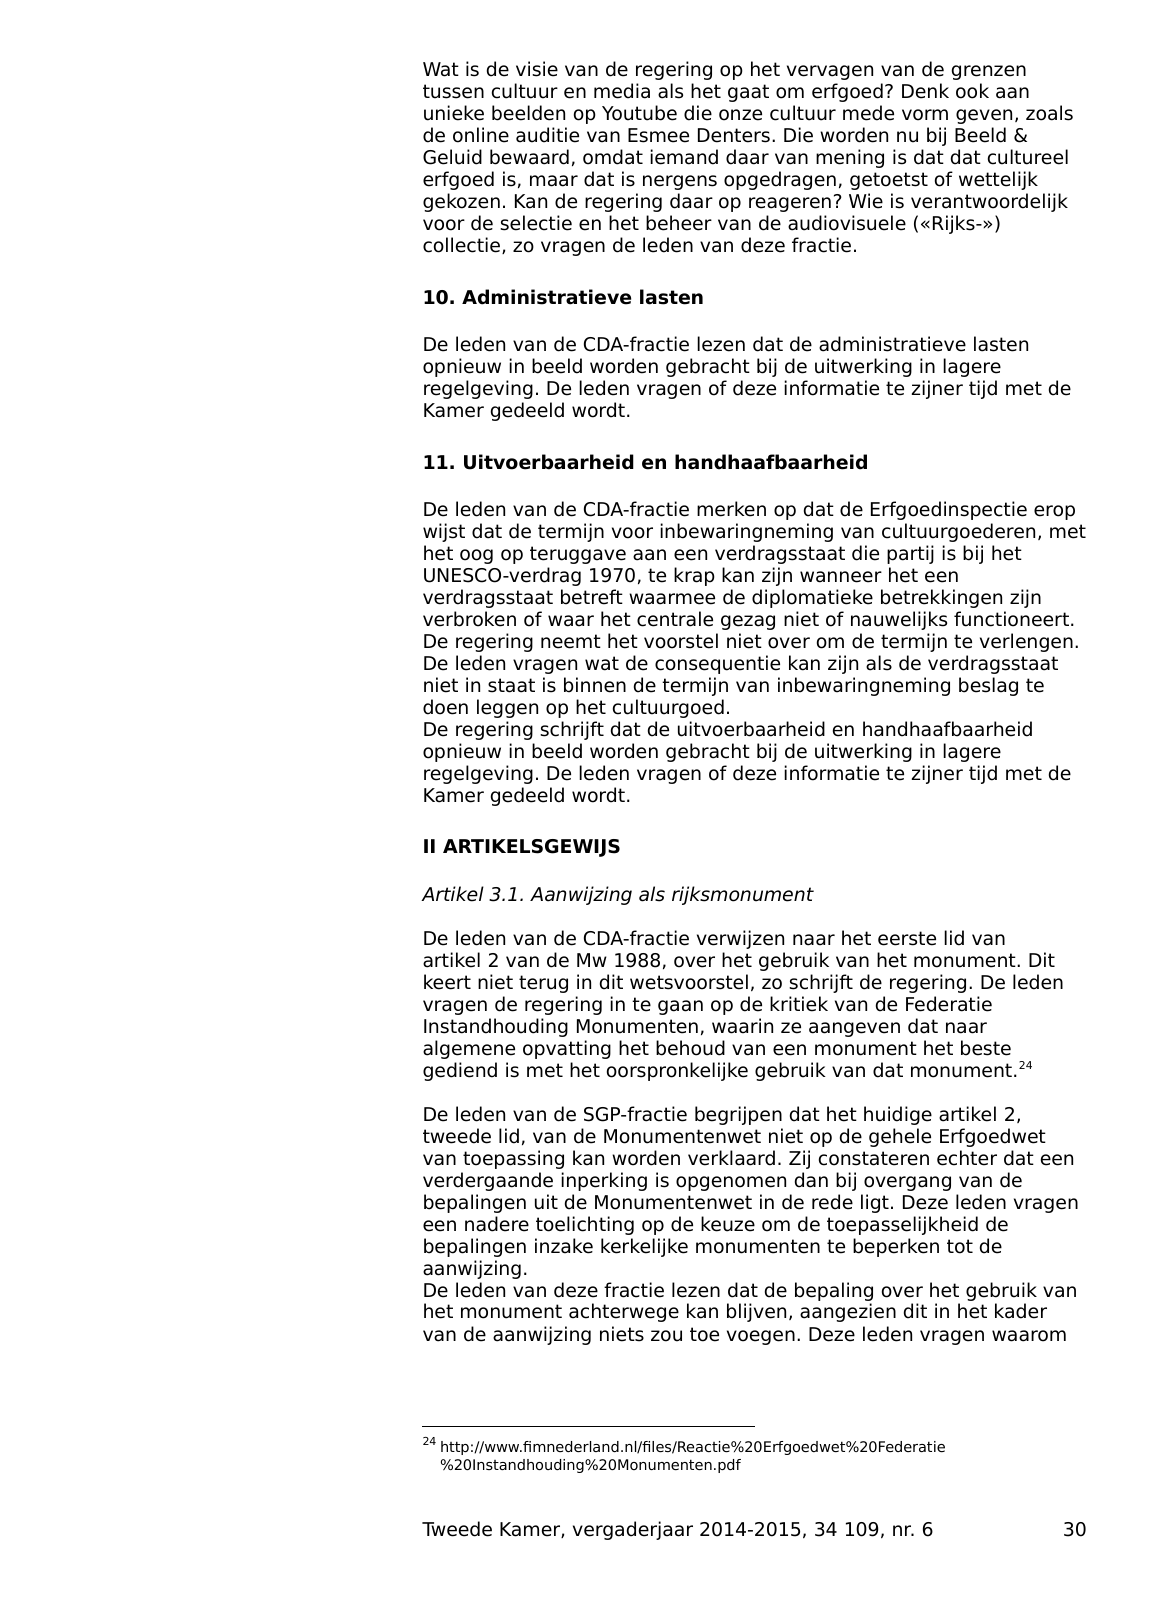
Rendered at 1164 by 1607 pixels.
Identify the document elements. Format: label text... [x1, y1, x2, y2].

subtitle Artikel 3.1. Aanwijzing als rijksmonument [422, 883, 1087, 905]
subtitle 11. Uitvoerbaarheid en handhaafbaarheid [422, 452, 1087, 474]
text De regering schrijft dat de uitvoerbaarheid en handhaafbaarheid opnieuw in beeld worden gebracht bij de uitwerking in lagere regelgeving. De leden vragen of deze informatie te zijner tijd met de Kamer gedeeld wordt. [422, 718, 1087, 806]
text De leden van deze fractie lezen dat de bepaling over het gebruik van het monument achterwege kan blijven, aangezien dit in het kader van de aanwijzing niets zou toe voegen. Deze leden vragen waarom [422, 1279, 1087, 1345]
text De leden van de CDA-fractie lezen dat de administratieve lasten opnieuw in beeld worden gebracht bij de uitwerking in lagere regelgeving. De leden vragen of deze informatie te zijner tijd met de Kamer gedeeld wordt. [422, 334, 1087, 422]
text http://www.fimnederland.nl/files/Reactie%20Erfgoedwet%20Federatie%20Instandhouding%20Monumenten.pdf [422, 1435, 1087, 1474]
subtitle 10. Administratieve lasten [422, 287, 1087, 309]
text Wat is de visie van de regering op het vervagen van de grenzen tussen cultuur en media als het gaat om erfgoed? Denk ook aan unieke beelden op Youtube die onze cultuur mede vorm geven, zoals de online auditie van Esmee Denters. Die worden nu bij Beeld & Geluid bewaard, omdat iemand daar van mening is dat dat cultureel erfgoed is, maar dat is nergens opgedragen, getoetst of wettelijk gekozen. Kan de regering daar op reageren? Wie is verantwoordelijk voor de selectie en het beheer van de audiovisuele («Rijks-») collectie, zo vragen de leden van deze fractie. [422, 59, 1087, 257]
text De leden van de CDA-fractie verwijzen naar het eerste lid van artikel 2 van de Mw 1988, over het gebruik van het monument. Dit keert niet terug in dit wetsvoorstel, zo schrijft de regering. De leden vragen de regering in te gaan op de kritiek van de Federatie Instandhouding Monumenten, waarin ze aangeven dat naar algemene opvatting het behoud van een monument het beste gediend is met het oorspronkelijke gebruik van dat monument. [422, 928, 1087, 1081]
text De leden van de SGP-fractie begrijpen dat het huidige artikel 2, tweede lid, van de Monumentenwet niet op de gehele Erfgoedwet van toepassing kan worden verklaard. Zij constateren echter dat een verdergaande inperking is opgenomen dan bij overgang van de bepalingen uit de Monumentenwet in de rede ligt. Deze leden vragen een nadere toelichting op de keuze om de toepasselijkheid de bepalingen inzake kerkelijke monumenten te beperken tot de aanwijzing. [422, 1104, 1087, 1279]
text De leden van de CDA-fractie merken op dat de Erfgoedinspectie erop wijst dat de termijn voor inbewaringneming van cultuurgoederen, met het oog op teruggave aan een verdragsstaat die partij is bij het UNESCO-verdrag 1970, te krap kan zijn wanneer het een verdragsstaat betreft waarmee de diplomatieke betrekkingen zijn verbroken of waar het centrale gezag niet of nauwelijks functioneert. De regering neemt het voorstel niet over om de termijn te verlengen. De leden vragen wat de consequentie kan zijn als de verdragsstaat niet in staat is binnen de termijn van inbewaringneming beslag te doen leggen op het cultuurgoed. [422, 499, 1087, 718]
subtitle II ARTIKELSGEWIJS [422, 836, 1087, 858]
